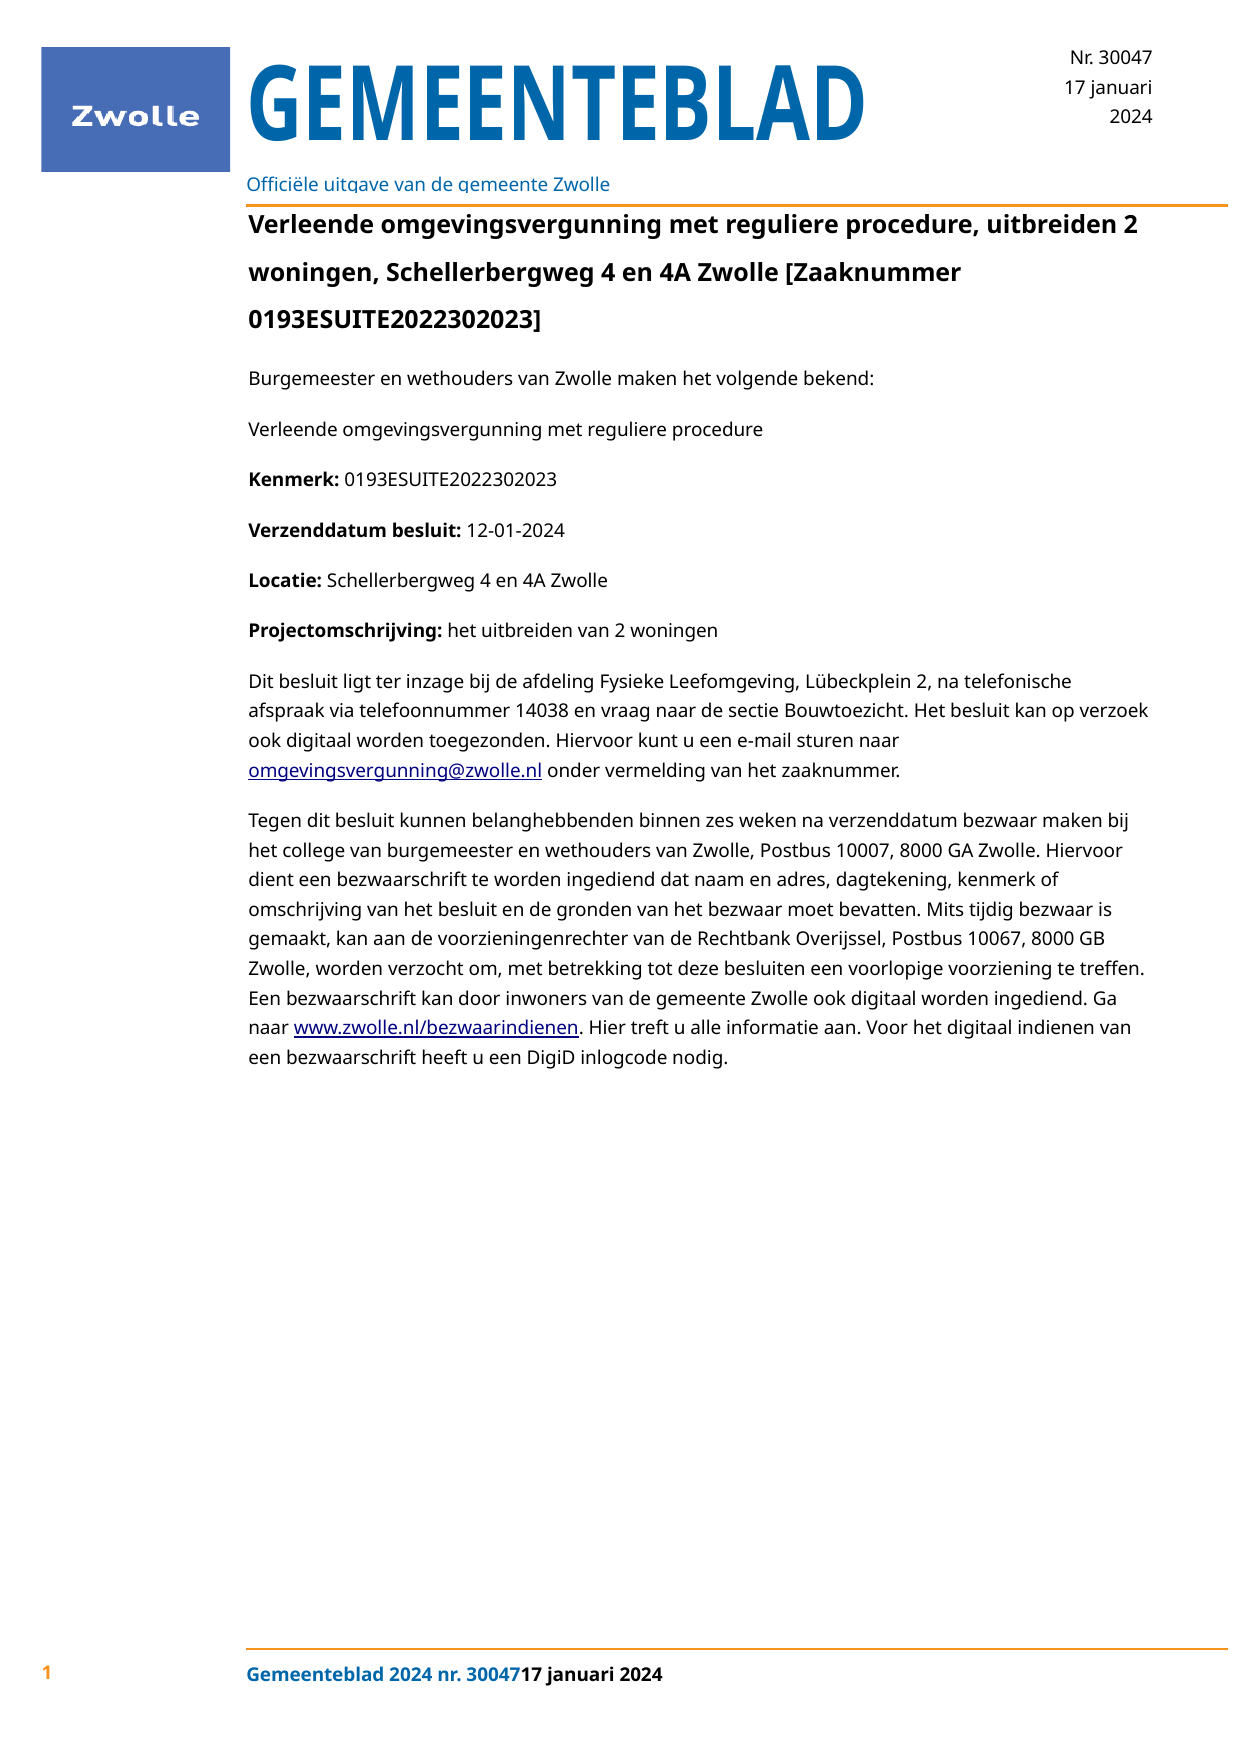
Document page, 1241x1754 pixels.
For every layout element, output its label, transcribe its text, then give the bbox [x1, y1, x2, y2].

text Projectomschrijving: het uitbreiden van 2 woningen [248, 618, 1152, 643]
text Verleende omgevingsvergunning met reguliere procedure, uitbreiden 2 woningen, Schellerbergweg 4 en 4A Zwolle [Zaaknummer 0193ESUITE2022302023] [248, 207, 1152, 336]
text Locatie: Schellerbergweg 4 en 4A Zwolle [248, 567, 1152, 593]
text Dit besluit ligt ter inzage bij de afdeling Fysieke Leefomgeving, Lübeckplein 2, na telefonische afspraak via telefoonnummer 14038 en vraag naar de sectie Bouwtoezicht. Het besluit kan op verzoek ook digitaal worden toegezonden. Hiervoor kunt u een e-mail sturen naar omgevingsvergunning@zwolle.nl onder vermelding van het zaaknummer. [248, 668, 1152, 782]
text Kenmerk: 0193ESUITE2022302023 [248, 466, 1152, 492]
text Burgemeester en wethouders van Zwolle maken het volgende bekend: [248, 366, 1152, 391]
text Verzenddatum besluit: 12-01-2024 [248, 517, 1152, 542]
text Verleende omgevingsvergunning met reguliere procedure [248, 416, 1152, 442]
text Tegen dit besluit kunnen belanghebbenden binnen zes weken na verzenddatum bezwaar maken bij het college van burgemeester en wethouders van Zwolle, Postbus 10007, 8000 GA Zwolle. Hiervoor dient een bezwaarschrift te worden ingediend dat naam en adres, dagtekening, kenmerk of omschrijving van het besluit en de gronden van het bezwaar moet bevatten. Mits tijdig bezwaar is gemaakt, kan aan de voorzieningenrechter van de Rechtbank Overijssel, Postbus 10067, 8000 GB Zwolle, worden verzocht om, met betrekking tot deze besluiten een voorlopige voorziening te treffen. Een bezwaarschrift kan door inwoners van de gemeente Zwolle ook digitaal worden ingediend. Ga naar www.zwolle.nl/bezwaarindienen. Hier treft u alle informatie aan. Voor het digitaal indienen van een bezwaarschrift heeft u een DigiD inlogcode nodig. [248, 807, 1152, 1069]
picture [41, 47, 231, 172]
